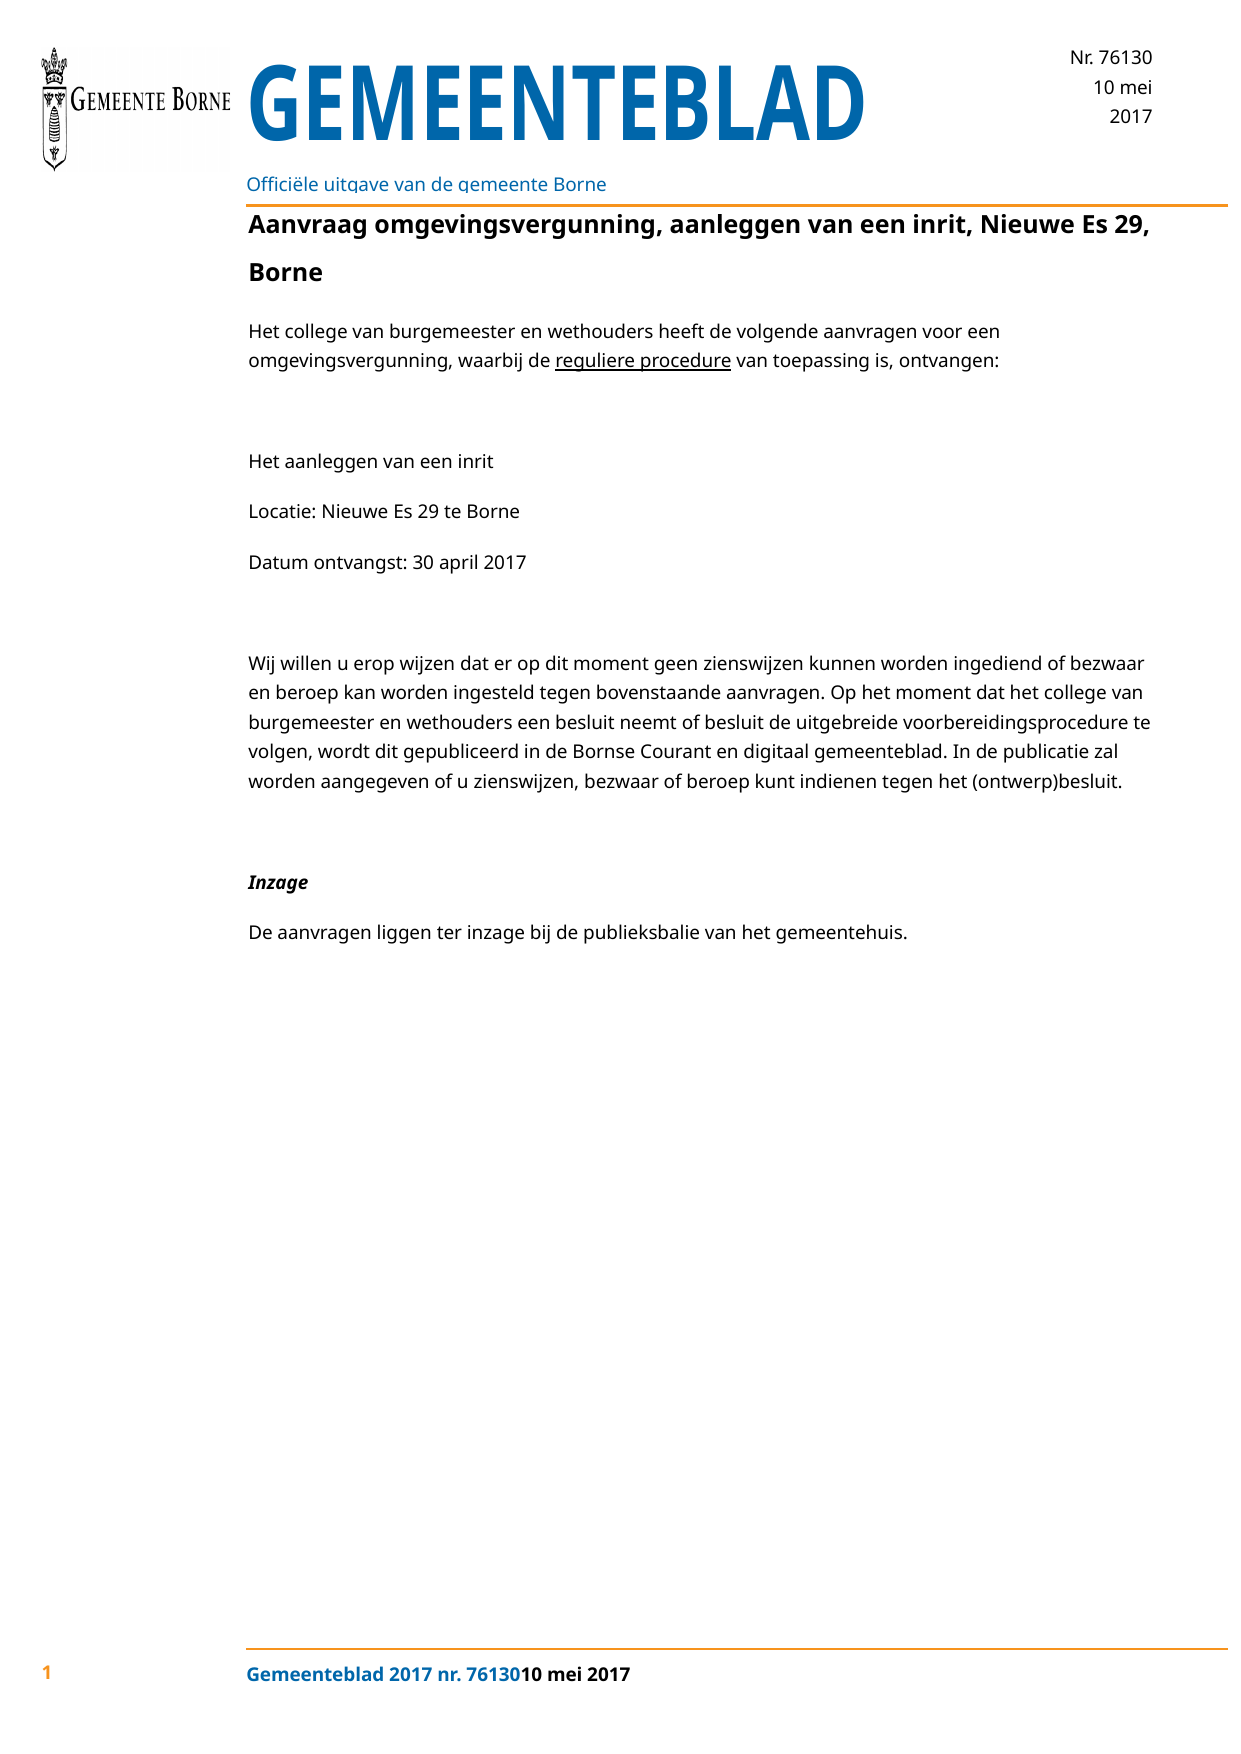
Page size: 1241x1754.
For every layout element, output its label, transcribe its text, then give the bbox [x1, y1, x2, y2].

text Locatie: Nieuwe Es 29 te Borne [248, 499, 1152, 524]
text Het college van burgemeester en wethouders heeft de volgende aanvragen voor een omgevingsvergunning, waarbij de reguliere procedure van toepassing is, ontvangen: [248, 318, 1152, 373]
text De aanvragen liggen ter inzage bij de publieksbalie van het gemeentehuis. [248, 919, 1152, 945]
text Datum ontvangst: 30 april 2017 [248, 549, 1152, 575]
text Het aanleggen van een inrit [248, 448, 1152, 474]
text Inzage [248, 869, 1152, 895]
text Aanvraag omgevingsvergunning, aanleggen van een inrit, Nieuwe Es 29, Borne [248, 207, 1152, 288]
text Wij willen u erop wijzen dat er op dit moment geen zienswijzen kunnen worden ingediend of bezwaar en beroep kan worden ingesteld tegen bovenstaande aanvragen. Op het moment dat het college van burgemeester en wethouders een besluit neemt of besluit de uitgebreide voorbereidingsprocedure te volgen, wordt dit gepubliceerd in de Bornse Courant en digitaal gemeenteblad. In de publicatie zal worden aangegeven of u zienswijzen, bezwaar of beroep kunt indienen tegen het (ontwerp)besluit. [248, 650, 1152, 794]
picture [41, 47, 231, 172]
